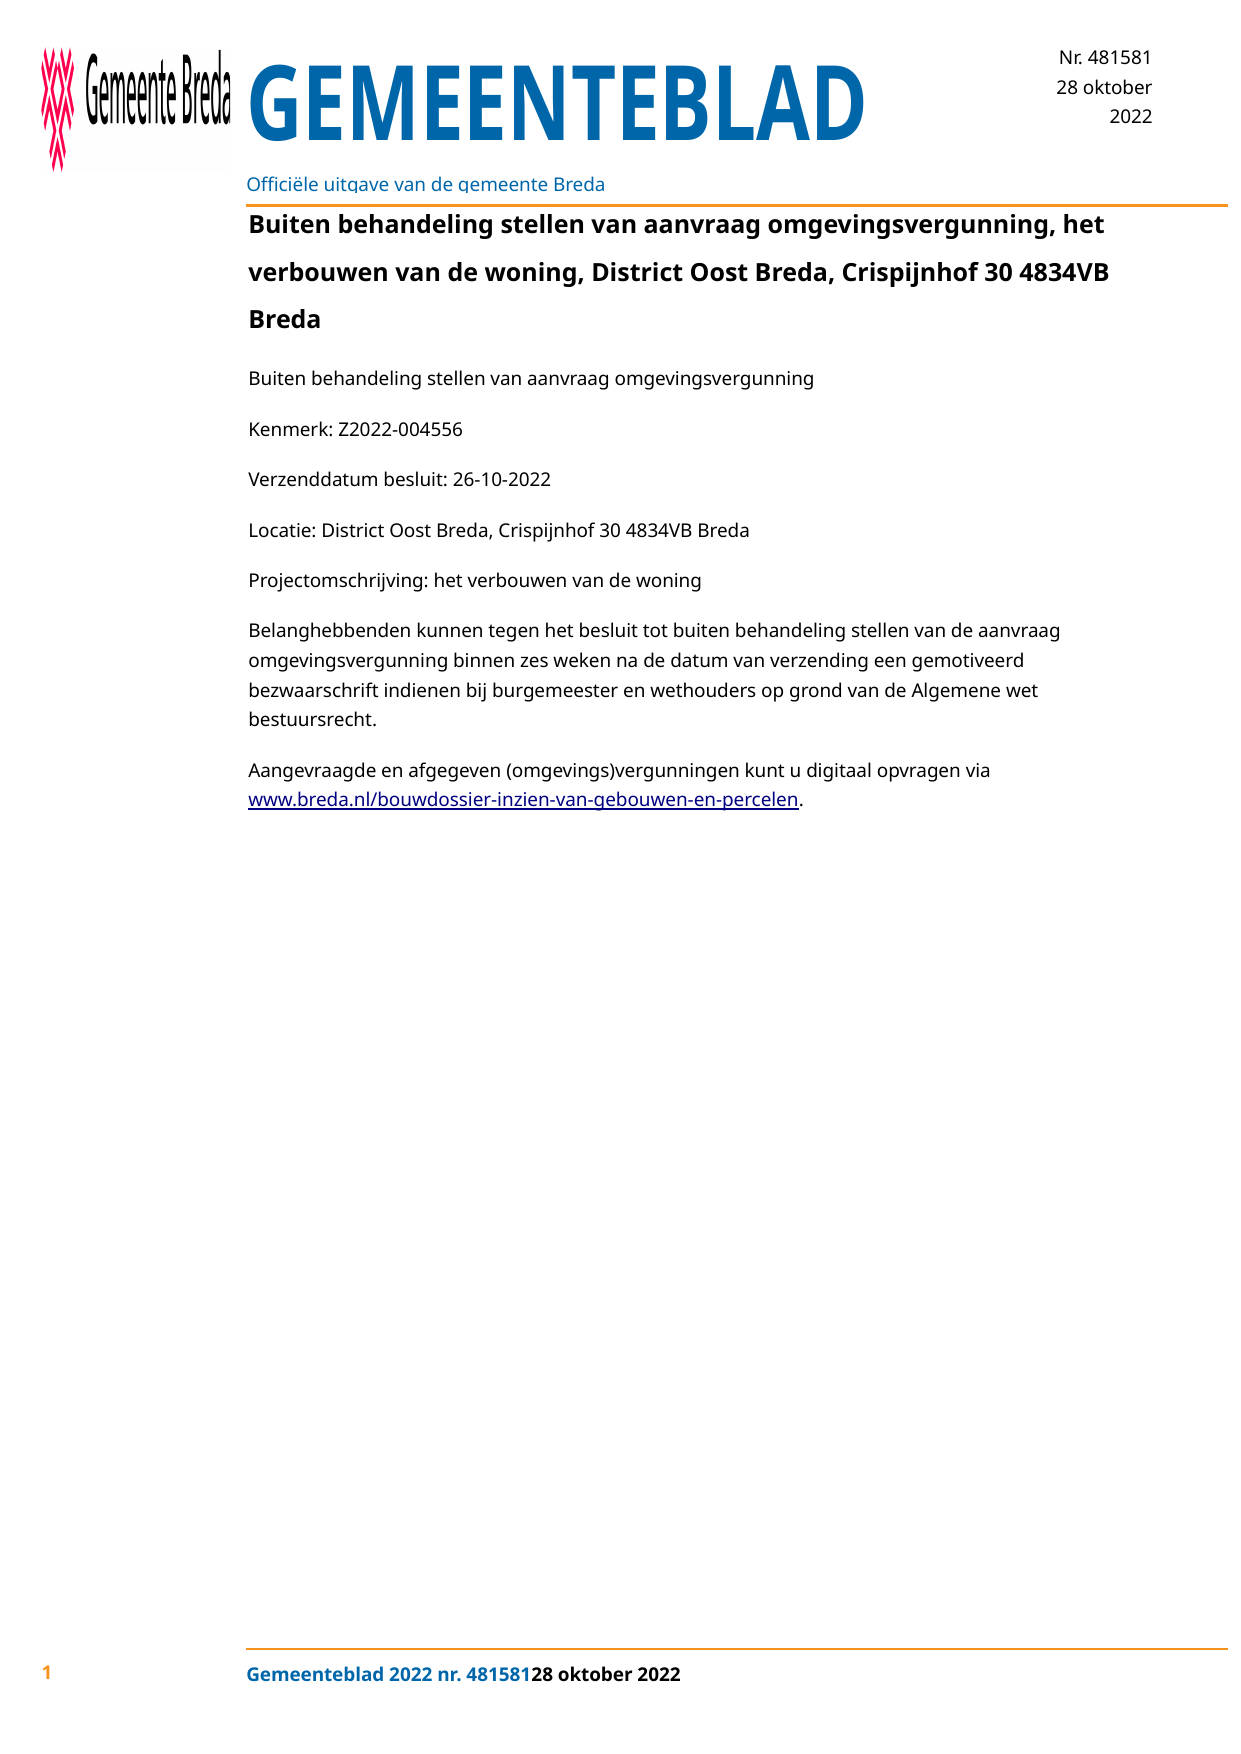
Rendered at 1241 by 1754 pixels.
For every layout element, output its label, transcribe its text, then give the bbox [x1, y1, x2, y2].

text Aangevraagde en afgegeven (omgevings)vergunningen kunt u digitaal opvragen via www.breda.nl/bouwdossier-inzien-van-gebouwen-en-percelen. [248, 757, 1152, 812]
text Verzenddatum besluit: 26-10-2022 [248, 466, 1152, 492]
text Locatie: District Oost Breda, Crispijnhof 30 4834VB Breda [248, 517, 1152, 542]
text Projectomschrijving: het verbouwen van de woning [248, 567, 1152, 593]
text Belanghebbenden kunnen tegen het besluit tot buiten behandeling stellen van de aanvraag omgevingsvergunning binnen zes weken na de datum van verzending een gemotiveerd bezwaarschrift indienen bij burgemeester en wethouders op grond van de Algemene wet bestuursrecht. [248, 618, 1152, 732]
text Buiten behandeling stellen van aanvraag omgevingsvergunning, het verbouwen van de woning, District Oost Breda, Crispijnhof 30 4834VB Breda [248, 207, 1152, 336]
picture [41, 47, 231, 172]
text Kenmerk: Z2022-004556 [248, 416, 1152, 442]
text Buiten behandeling stellen van aanvraag omgevingsvergunning [248, 366, 1152, 391]
